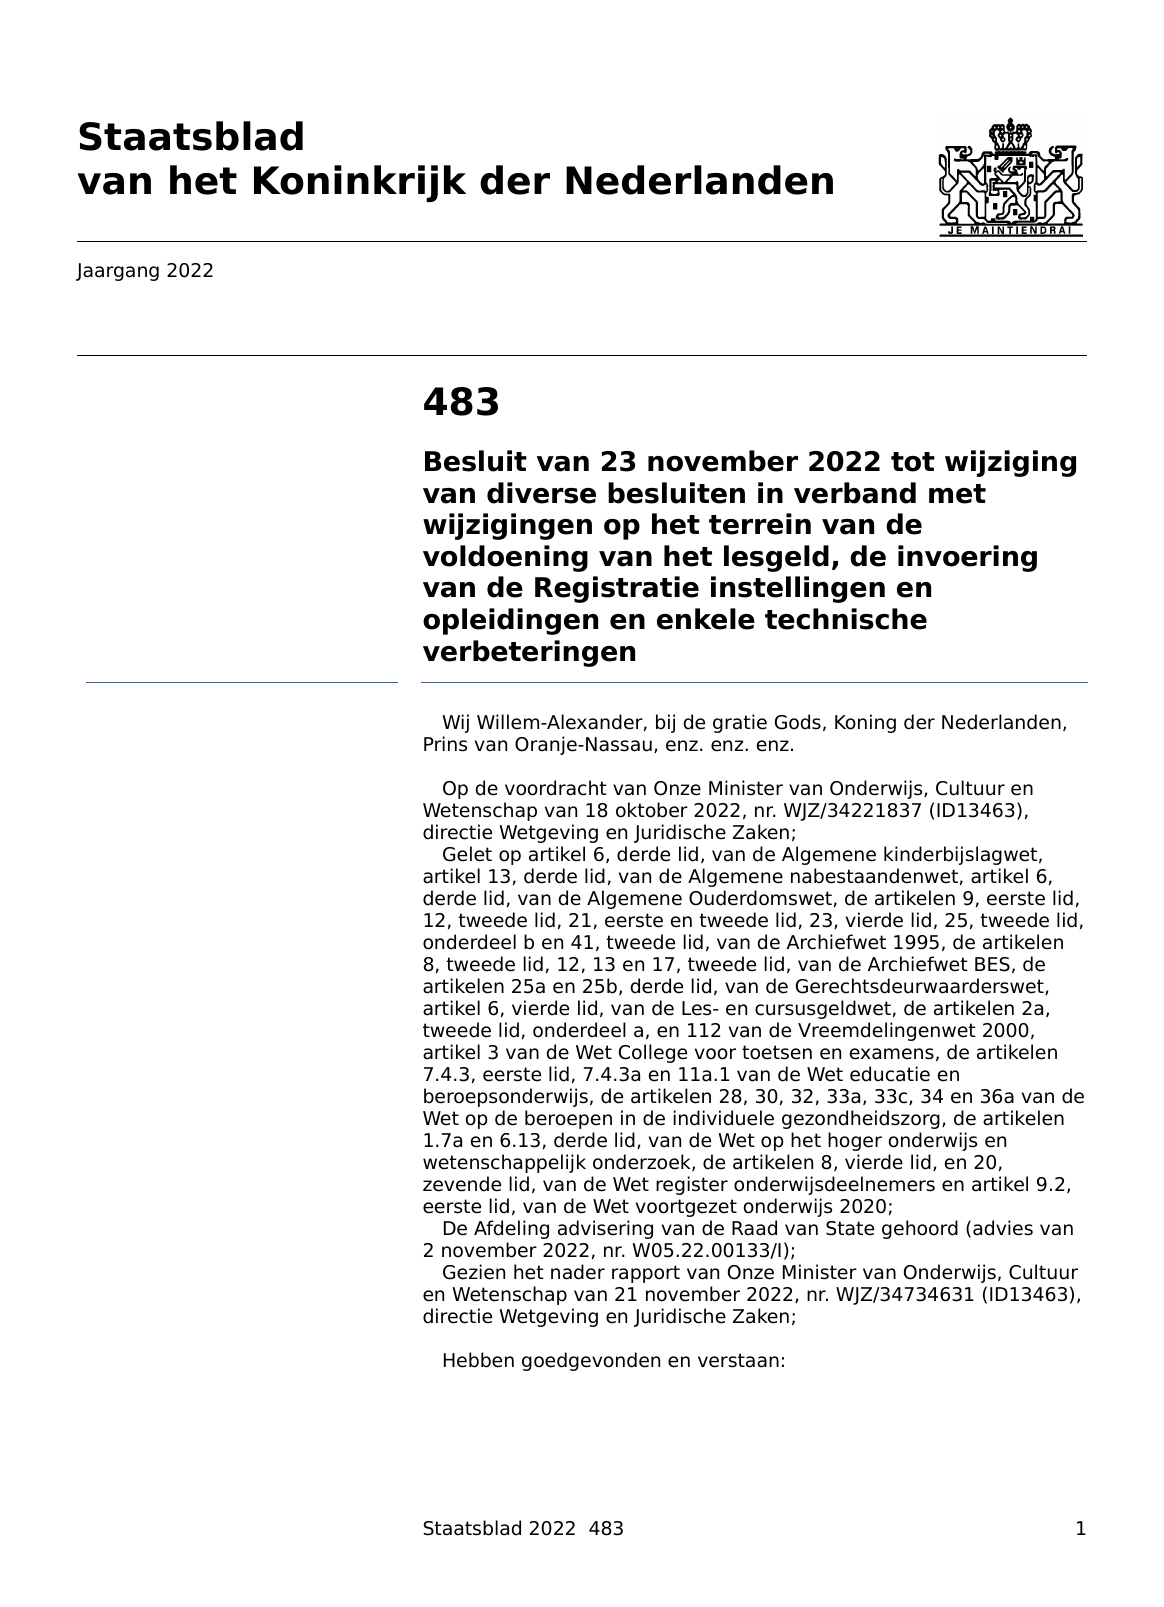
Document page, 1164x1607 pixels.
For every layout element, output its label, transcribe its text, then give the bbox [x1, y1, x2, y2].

text Besluit van 23 november 2022 tot wijziging van diverse besluiten in verband met wijzigingen op het terrein van de voldoening van het lesgeld, de invoering van de Registratie instellingen en opleidingen en enkele technische verbeteringen [422, 447, 1087, 667]
text Hebben goedgevonden en verstaan: [422, 1350, 1087, 1372]
table_header [886, 100, 1087, 241]
text Op de voordracht van Onze Minister van Onderwijs, Cultuur en Wetenschap van 18 oktober 2022, nr. WJZ/34221837 (ID13463), directie Wetgeving en Juridische Zaken; [422, 778, 1087, 844]
text Gelet op artikel 6, derde lid, van de Algemene kinderbijslagwet, artikel 13, derde lid, van de Algemene nabestaandenwet, artikel 6, derde lid, van de Algemene Ouderdomswet, de artikelen 9, eerste lid, 12, tweede lid, 21, eerste en tweede lid, 23, vierde lid, 25, tweede lid, onderdeel b en 41, tweede lid, van de Archiefwet 1995, de artikelen 8, tweede lid, 12, 13 en 17, tweede lid, van de Archiefwet BES, de artikelen 25a en 25b, derde lid, van de Gerechtsdeurwaarderswet, artikel 6, vierde lid, van de Les- en cursusgeldwet, de artikelen 2a, tweede lid, onderdeel a, en 112 van de Vreemdelingenwet 2000, artikel 3 van de Wet College voor toetsen en examens, de artikelen 7.4.3, eerste lid, 7.4.3a en 11a.1 van de Wet educatie en beroepsonderwijs, de artikelen 28, 30, 32, 33a, 33c, 34 en 36a van de Wet op de beroepen in de individuele gezondheidszorg, de artikelen 1.7a en 6.13, derde lid, van de Wet op het hoger onderwijs en wetenschappelijk onderzoek, de artikelen 8, vierde lid, en 20, zevende lid, van de Wet register onderwijsdeelnemers en artikel 9.2, eerste lid, van de Wet voortgezet onderwijs 2020; [422, 844, 1087, 1218]
text De Afdeling advisering van de Raad van State gehoord (advies van 2 november 2022, nr. W05.22.00133/I); [422, 1218, 1087, 1262]
text Gezien het nader rapport van Onze Minister van Onderwijs, Cultuur en Wetenschap van 21 november 2022, nr. WJZ/34734631 (ID13463), directie Wetgeving en Juridische Zaken; [422, 1262, 1087, 1327]
table_cell Jaargang 2022 [77, 242, 1087, 355]
picture [936, 115, 1087, 240]
subtitle 483 [422, 381, 1087, 424]
table_header Staatsblad van het Koninkrijk der Nederlanden [77, 100, 886, 241]
text Wij Willem-Alexander, bij de gratie Gods, Koning der Nederlanden, Prins van Oranje-Nassau, enz. enz. enz. [422, 712, 1087, 756]
